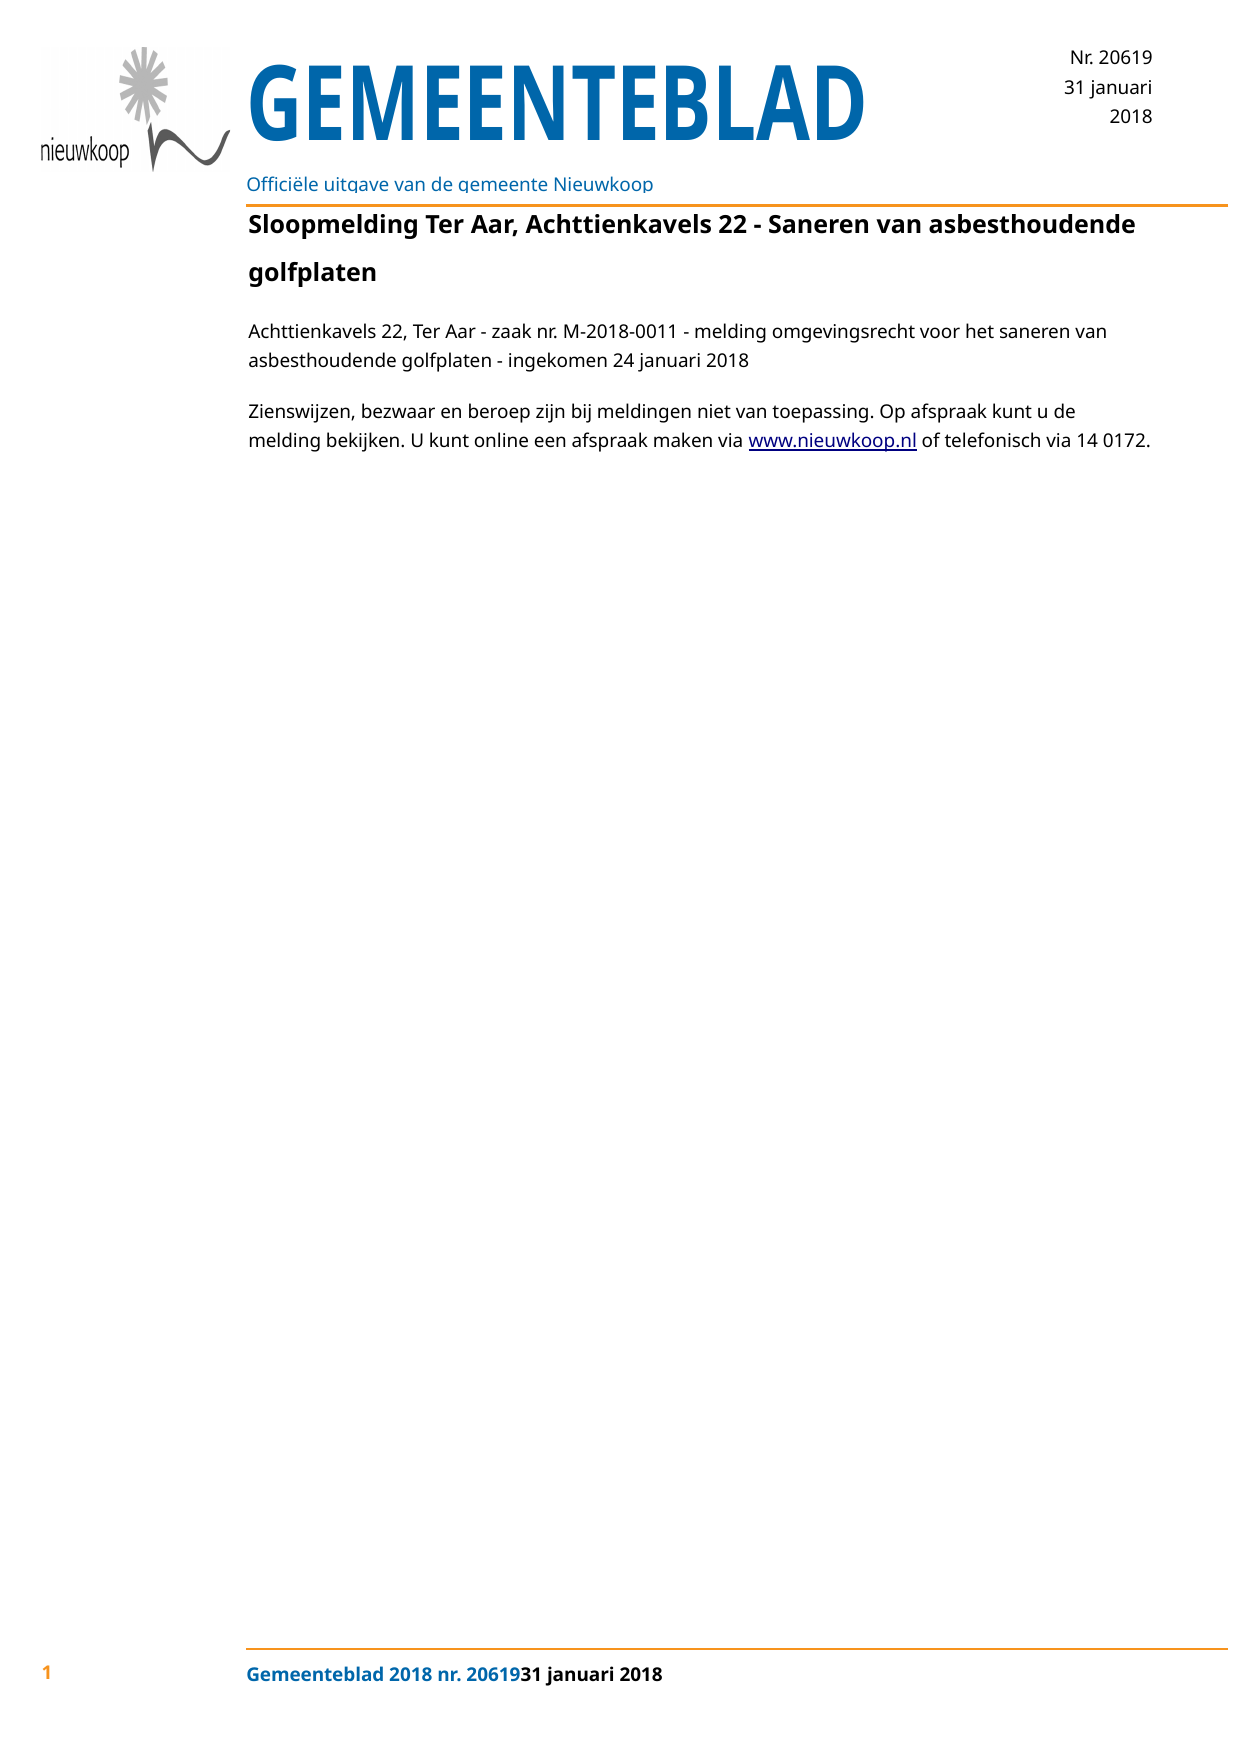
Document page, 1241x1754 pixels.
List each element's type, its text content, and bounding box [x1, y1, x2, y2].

picture [41, 47, 231, 172]
text Zienswijzen, bezwaar en beroep zijn bij meldingen niet van toepassing. Op afspraak kunt u de melding bekijken. U kunt online een afspraak maken via www.nieuwkoop.nl of telefonisch via 14 0172. [248, 398, 1152, 453]
text Sloopmelding Ter Aar, Achttienkavels 22 - Saneren van asbesthoudende golfplaten [248, 207, 1152, 288]
text Achttienkavels 22, Ter Aar - zaak nr. M-2018-0011 - melding omgevingsrecht voor het saneren van asbesthoudende golfplaten - ingekomen 24 januari 2018 [248, 318, 1152, 373]
